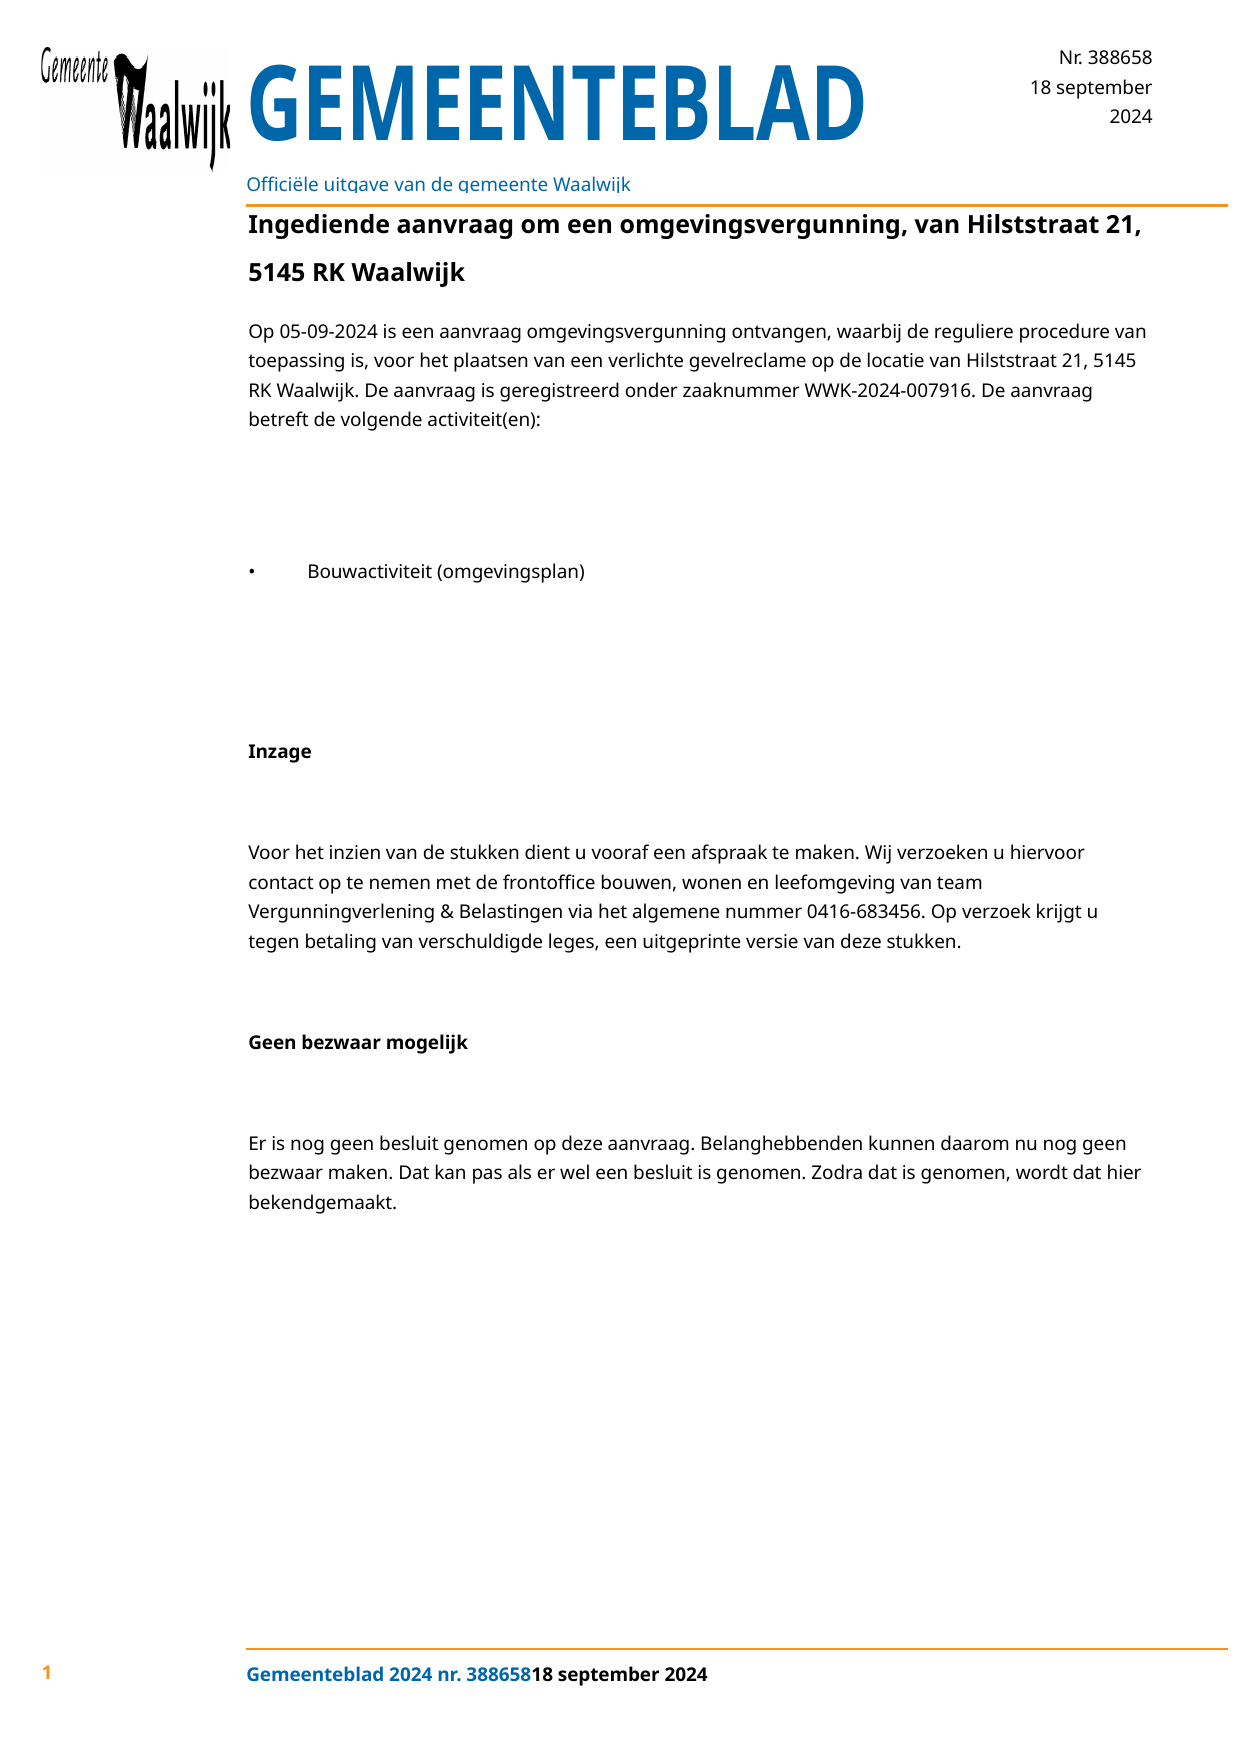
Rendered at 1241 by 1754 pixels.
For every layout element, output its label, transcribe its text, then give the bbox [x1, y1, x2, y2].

text Geen bezwaar mogelijk [248, 1029, 1152, 1055]
text Op 05-09-2024 is een aanvraag omgevingsvergunning ontvangen, waarbij de reguliere procedure van toepassing is, voor het plaatsen van een verlichte gevelreclame op de locatie van Hilststraat 21, 5145 RK Waalwijk. De aanvraag is geregistreerd onder zaaknummer WWK-2024-007916. De aanvraag betreft de volgende activiteit(en): [248, 318, 1152, 432]
picture [41, 47, 231, 172]
text Er is nog geen besluit genomen op deze aanvraag. Belanghebbenden kunnen daarom nu nog geen bezwaar maken. Dat kan pas als er wel een besluit is genomen. Zodra dat is genomen, wordt dat hier bekendgemaakt. [248, 1130, 1152, 1215]
text Voor het inzien van de stukken dient u vooraf een afspraak te maken. Wij verzoeken u hiervoor contact op te nemen met de frontoffice bouwen, wonen en leefomgeving van team Vergunningverlening & Belastingen via het algemene nummer 0416-683456. Op verzoek krijgt u tegen betaling van verschuldigde leges, een uitgeprinte versie van deze stukken. [248, 839, 1152, 954]
list Bouwactiviteit (omgevingsplan) [248, 558, 1152, 584]
text Ingediende aanvraag om een omgevingsvergunning, van Hilststraat 21, 5145 RK Waalwijk [248, 207, 1152, 288]
text Inzage [248, 739, 1152, 764]
